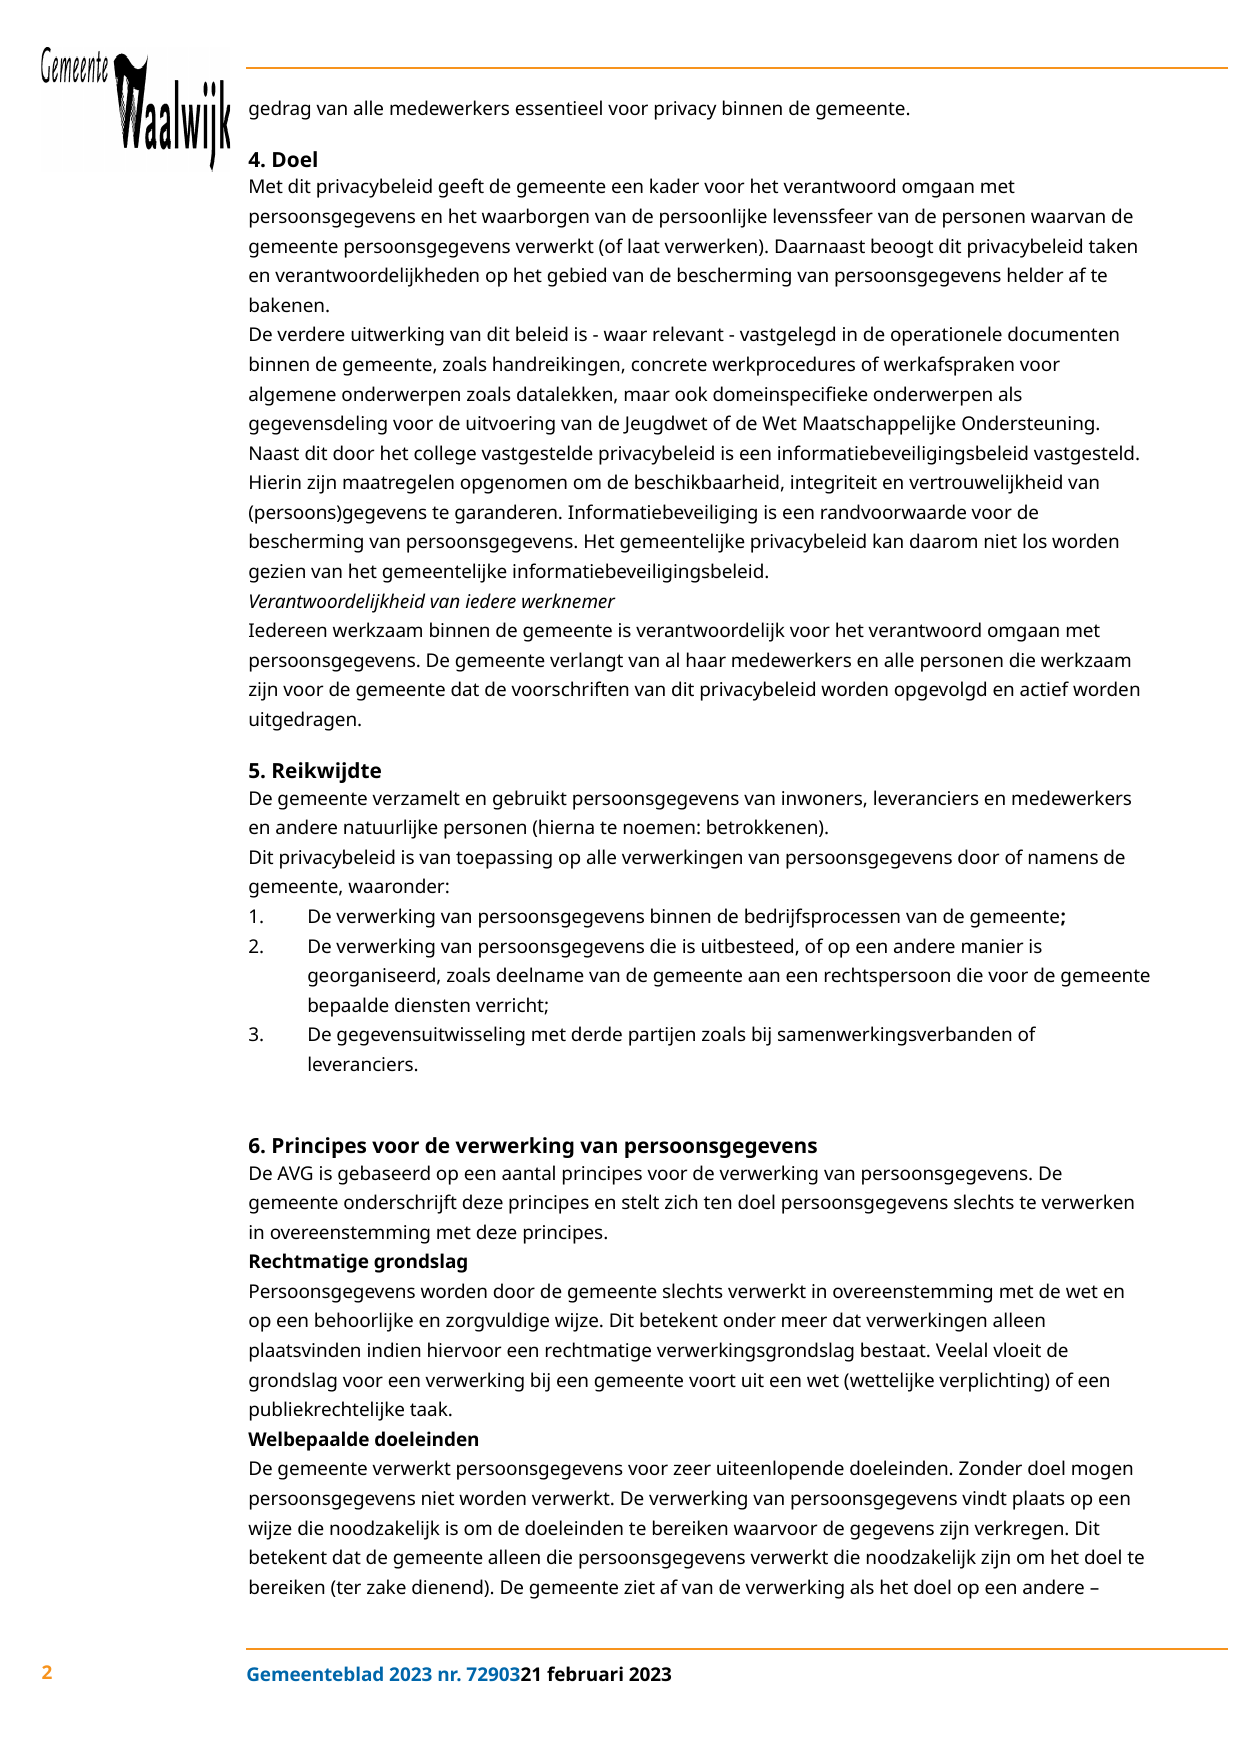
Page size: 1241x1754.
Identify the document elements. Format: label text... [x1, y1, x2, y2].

list De verwerking van persoonsgegevens binnen de bedrijfsprocessen van de gemeente; [248, 903, 1152, 929]
text 5. Reikwijdte [248, 757, 1152, 785]
text 6. Principes voor de verwerking van persoonsgegevens [248, 1131, 1152, 1160]
list De gegevensuitwisseling met derde partijen zoals bij samenwerkingsverbanden of leveranciers. [248, 1022, 1152, 1077]
text Rechtmatige grondslag [248, 1248, 1152, 1274]
picture [41, 47, 231, 172]
text Welbepaalde doeleinden [248, 1426, 1152, 1452]
text De gemeente verzamelt en gebruikt persoonsgegevens van inwoners, leveranciers en medewerkers en andere natuurlijke personen (hierna te noemen: betrokkenen). [248, 785, 1152, 840]
text Naast dit door het college vastgestelde privacybeleid is een informatiebeveiligingsbeleid vastgesteld. Hierin zijn maatregelen opgenomen om de beschikbaarheid, integriteit en vertrouwelijkheid van (persoons)gegevens te garanderen. Informatiebeveiliging is een randvoorwaarde voor de bescherming van persoonsgegevens. Het gemeentelijke privacybeleid kan daarom niet los worden gezien van het gemeentelijke informatiebeveiligingsbeleid. [248, 440, 1152, 584]
text Persoonsgegevens worden door de gemeente slechts verwerkt in overeenstemming met de wet en op een behoorlijke en zorgvuldige wijze. Dit betekent onder meer dat verwerkingen alleen plaatsvinden indien hiervoor een rechtmatige verwerkingsgrondslag bestaat. Veelal vloeit de grondslag voor een verwerking bij een gemeente voort uit een wet (wettelijke verplichting) of een publiekrechtelijke taak. [248, 1278, 1152, 1422]
text Met dit privacybeleid geeft de gemeente een kader voor het verantwoord omgaan met persoonsgegevens en het waarborgen van de persoonlijke levenssfeer van de personen waarvan de gemeente persoonsgegevens verwerkt (of laat verwerken). Daarnaast beoogt dit privacybeleid taken en verantwoordelijkheden op het gebied van de bescherming van persoonsgegevens helder af te bakenen. [248, 174, 1152, 318]
text De verdere uitwerking van dit beleid is - waar relevant - vastgelegd in de operationele documenten binnen de gemeente, zoals handreikingen, concrete werkprocedures of werkafspraken voor algemene onderwerpen zoals datalekken, maar ook domeinspecifieke onderwerpen als gegevensdeling voor de uitvoering van de Jeugdwet of de Wet Maatschappelijke Ondersteuning. [248, 322, 1152, 436]
text 4. Doel [248, 145, 1152, 174]
text gedrag van alle medewerkers essentieel voor privacy binnen de gemeente. [248, 95, 1152, 121]
text De AVG is gebaseerd op een aantal principes voor de verwerking van persoonsgegevens. De gemeente onderschrijft deze principes en stelt zich ten doel persoonsgegevens slechts te verwerken in overeenstemming met deze principes. [248, 1160, 1152, 1244]
text De gemeente verwerkt persoonsgegevens voor zeer uiteenlopende doeleinden. Zonder doel mogen persoonsgegevens niet worden verwerkt. De verwerking van persoonsgegevens vindt plaats op een wijze die noodzakelijk is om de doeleinden te bereiken waarvoor de gegevens zijn verkregen. Dit betekent dat de gemeente alleen die persoonsgegevens verwerkt die noodzakelijk zijn om het doel te bereiken (ter zake dienend). De gemeente ziet af van de verwerking als het doel op een andere – [248, 1456, 1152, 1599]
text Dit privacybeleid is van toepassing op alle verwerkingen van persoonsgegevens door of namens de gemeente, waaronder: [248, 844, 1152, 899]
text Verantwoordelijkheid van iedere werknemer [248, 588, 1152, 613]
text Iedereen werkzaam binnen de gemeente is verantwoordelijk voor het verantwoord omgaan met persoonsgegevens. De gemeente verlangt van al haar medewerkers en alle personen die werkzaam zijn voor de gemeente dat de voorschriften van dit privacybeleid worden opgevolgd en actief worden uitgedragen. [248, 617, 1152, 732]
list De verwerking van persoonsgegevens die is uitbesteed, of op een andere manier is georganiseerd, zoals deelname van de gemeente aan een rechtspersoon die voor de gemeente bepaalde diensten verricht; [248, 933, 1152, 1018]
